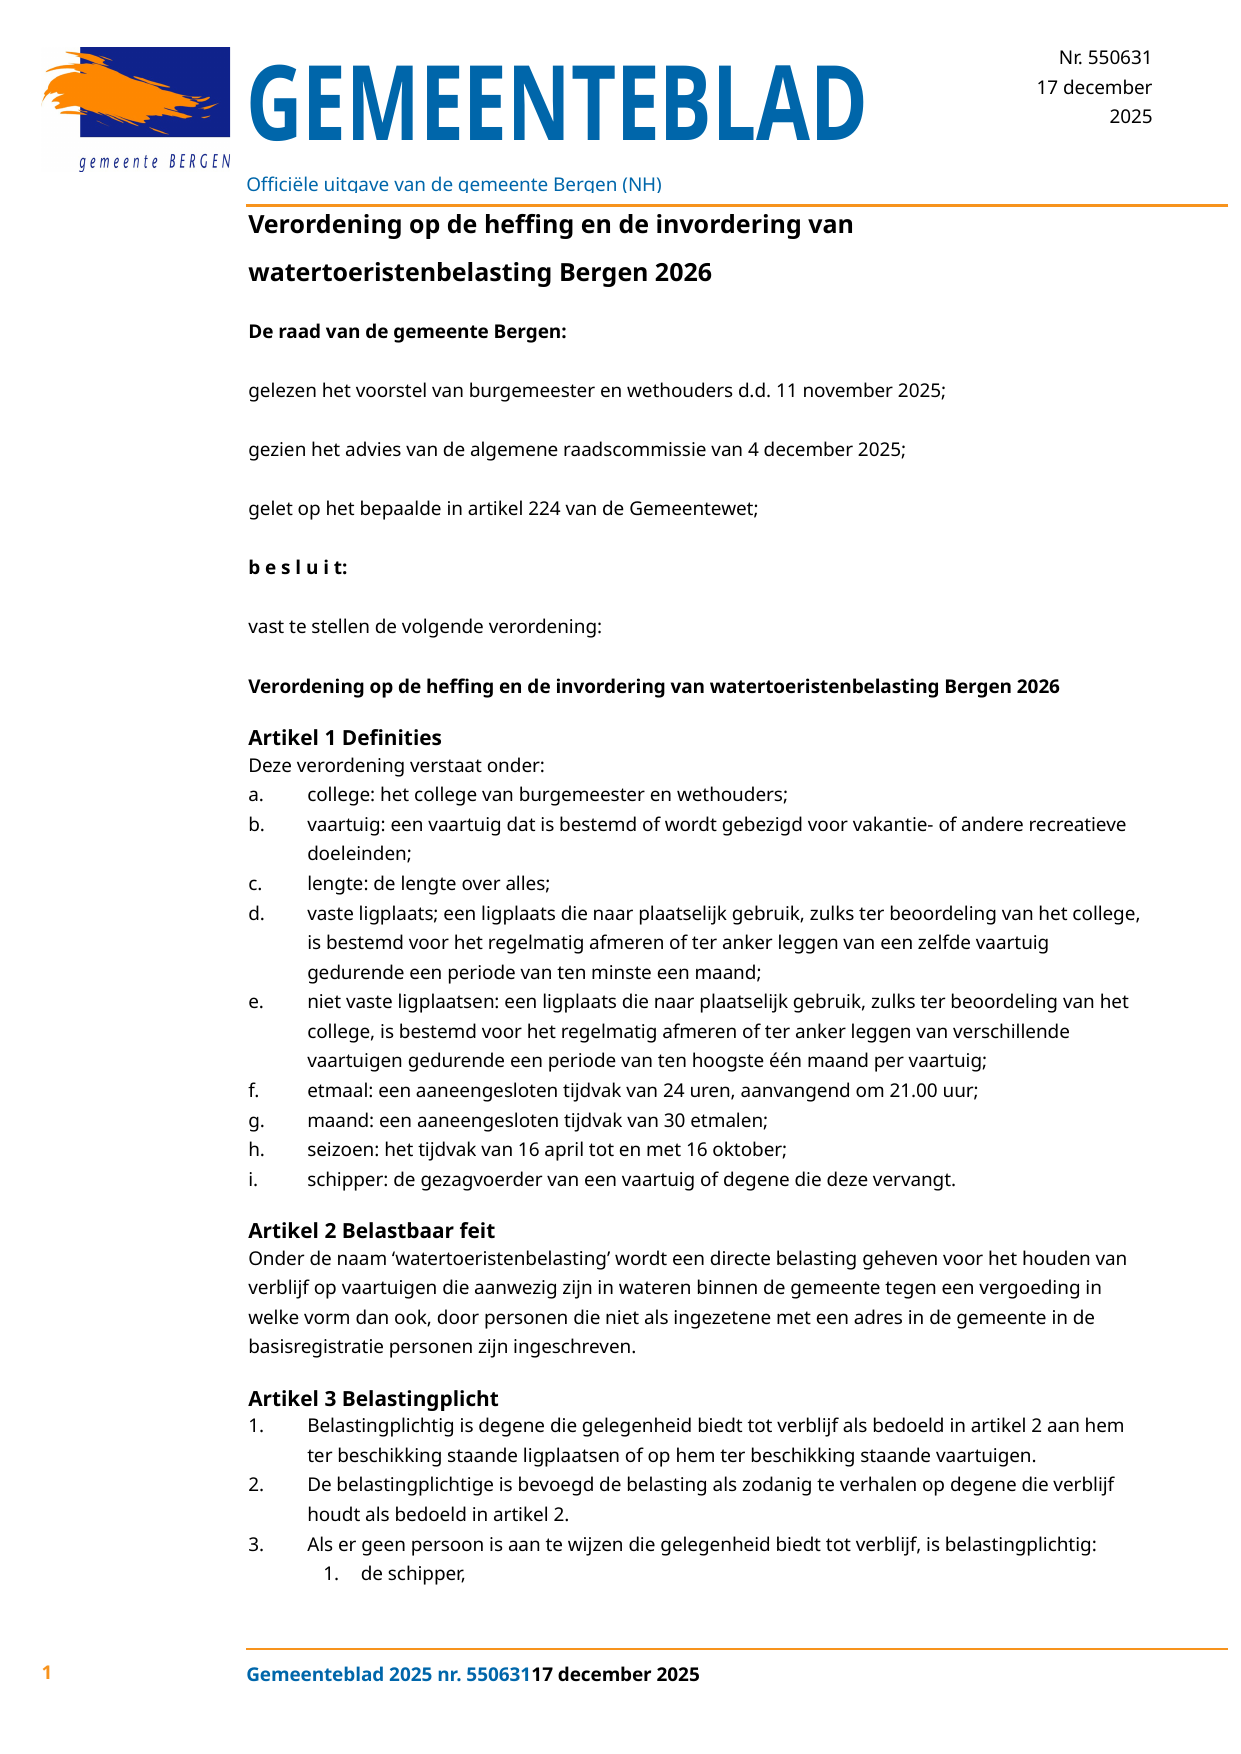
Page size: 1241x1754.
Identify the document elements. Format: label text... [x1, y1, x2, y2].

list niet vaste ligplaatsen: een ligplaats die naar plaatselijk gebruik, zulks ter beoordeling van het college, is bestemd voor het regelmatig afmeren of ter anker leggen van verschillende vaartuigen gedurende een periode van ten hoogste één maand per vaartuig; [248, 988, 1152, 1073]
list seizoen: het tijdvak van 16 april tot en met 16 oktober; [248, 1136, 1152, 1162]
list vaartuig: een vaartuig dat is bestemd of wordt gebezigd voor vakantie- of andere recreatieve doeleinden; [248, 811, 1152, 866]
text De raad van de gemeente Bergen: [248, 318, 1152, 344]
text b e s l u i t: [248, 554, 1152, 580]
text vast te stellen de volgende verordening: [248, 614, 1152, 639]
list maand: een aaneengesloten tijdvak van 30 etmalen; [248, 1107, 1152, 1132]
text Onder de naam ‘watertoeristenbelasting’ wordt een directe belasting geheven voor het houden van verblijf op vaartuigen die aanwezig zijn in wateren binnen de gemeente tegen een vergoeding in welke vorm dan ook, door personen die niet als ingezetene met een adres in de gemeente in de basisregistratie personen zijn ingeschreven. [248, 1245, 1152, 1359]
text Verordening op de heffing en de invordering van watertoeristenbelasting Bergen 2026 [248, 207, 1152, 288]
list schipper: de gezagvoerder van een vaartuig of degene die deze vervangt. [248, 1166, 1152, 1192]
text Artikel 3 Belastingplicht [248, 1384, 1152, 1412]
list vaste ligplaats; een ligplaats die naar plaatselijk gebruik, zulks ter beoordeling van het college, is bestemd voor het regelmatig afmeren of ter anker leggen van een zelfde vaartuig gedurende een periode van ten minste een maand; [248, 900, 1152, 984]
list college: het college van burgemeester en wethouders; [248, 781, 1152, 807]
text Deze verordening verstaat onder: [248, 752, 1152, 777]
list Belastingplichtig is degene die gelegenheid biedt tot verblijf als bedoeld in artikel 2 aan hem ter beschikking staande ligplaatsen of op hem ter beschikking staande vaartuigen. [248, 1412, 1152, 1468]
list lengte: de lengte over alles; [248, 870, 1152, 896]
text gezien het advies van de algemene raadscommissie van 4 december 2025; [248, 436, 1152, 462]
list etmaal: een aaneengesloten tijdvak van 24 uren, aanvangend om 21.00 uur; [248, 1077, 1152, 1103]
text gelezen het voorstel van burgemeester en wethouders d.d. 11 november 2025; [248, 377, 1152, 403]
text Artikel 2 Belastbaar feit [248, 1216, 1152, 1245]
text gelet op het bepaalde in artikel 224 van de Gemeentewet; [248, 495, 1152, 521]
picture [41, 47, 231, 172]
list de schipper, [323, 1560, 1152, 1586]
text Verordening op de heffing en de invordering van watertoeristenbelasting Bergen 2026 [248, 673, 1152, 699]
list De belastingplichtige is bevoegd de belasting als zodanig te verhalen op degene die verblijf houdt als bedoeld in artikel 2. [248, 1472, 1152, 1527]
list Als er geen persoon is aan te wijzen die gelegenheid biedt tot verblijf, is belastingplichtig: [248, 1531, 1152, 1556]
text Artikel 1 Definities [248, 723, 1152, 752]
